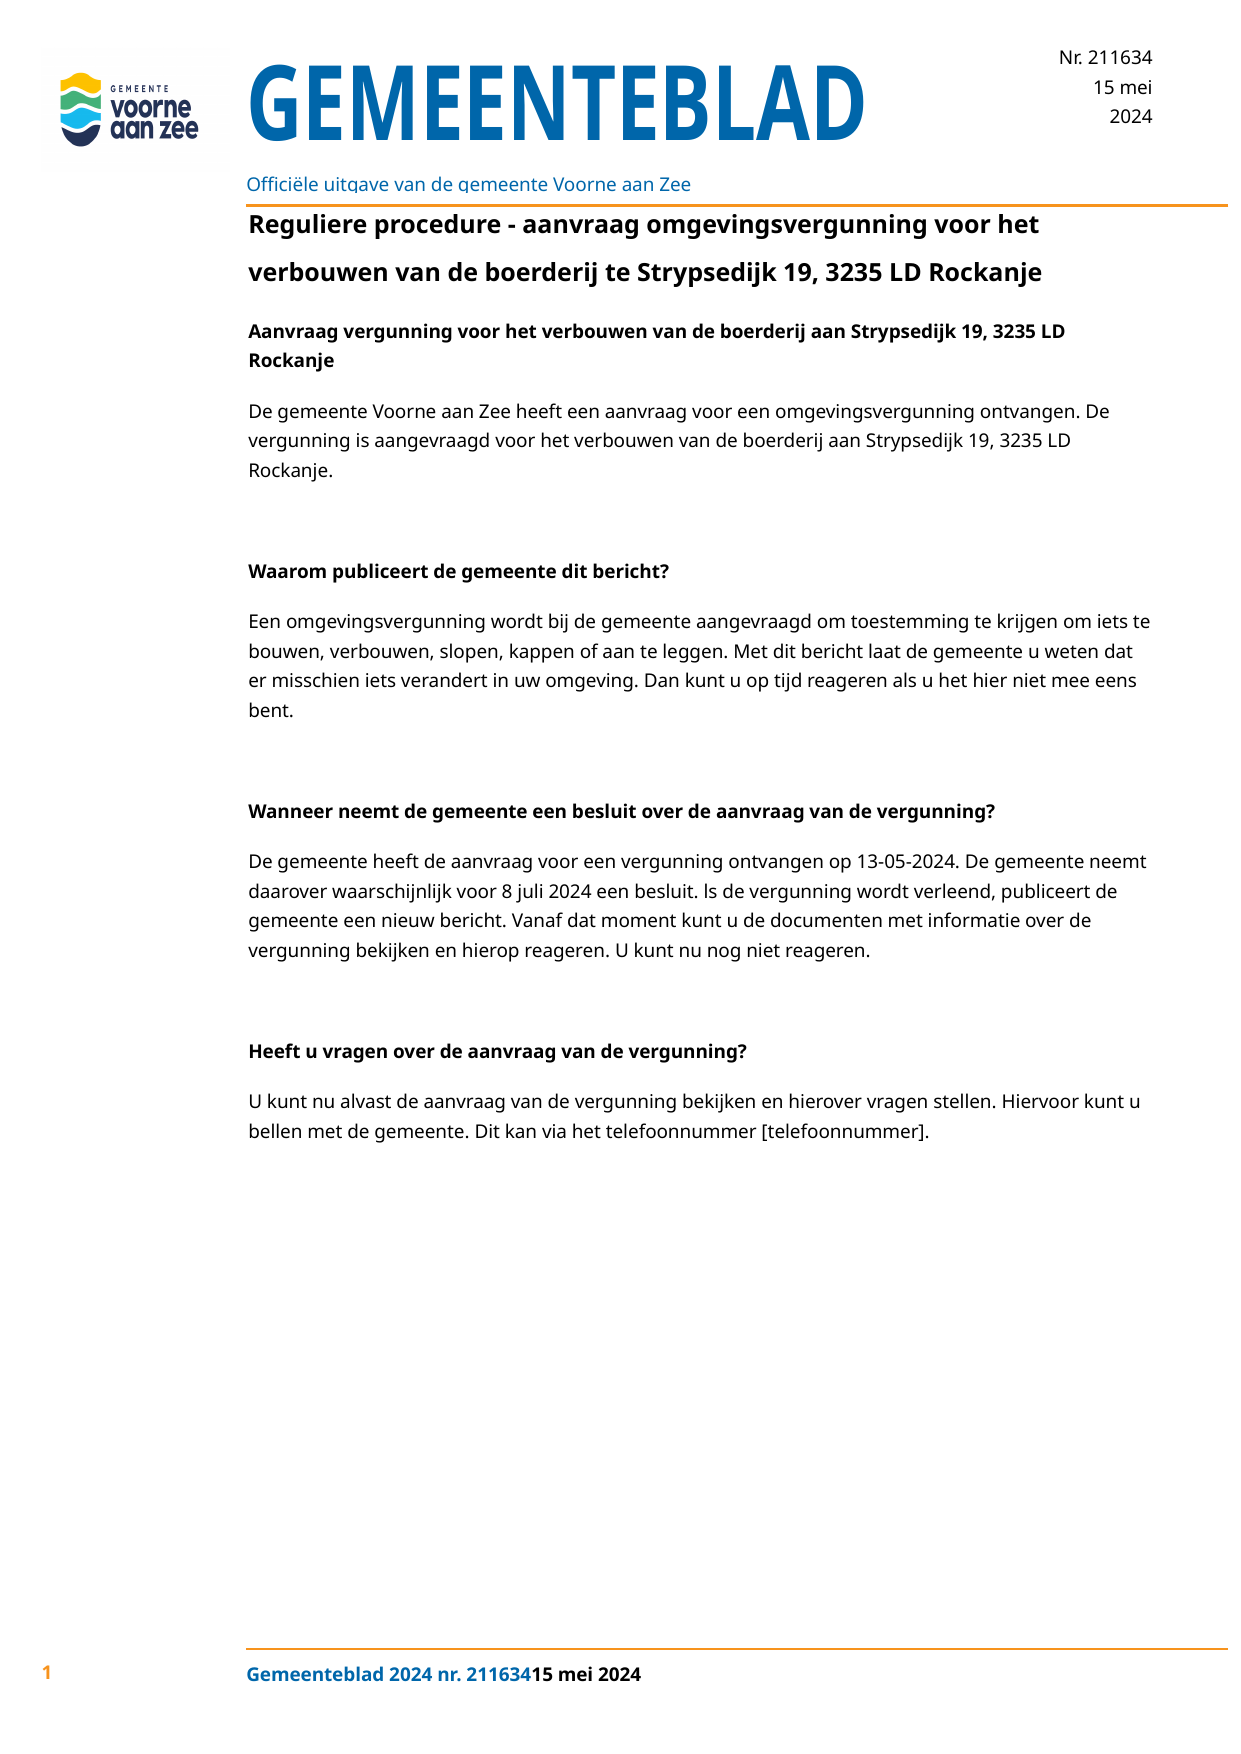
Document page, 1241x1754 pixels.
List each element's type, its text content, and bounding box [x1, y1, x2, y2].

text Wanneer neemt de gemeente een besluit over de aanvraag van de vergunning? [248, 798, 1152, 824]
text Heeft u vragen over de aanvraag van de vergunning? [248, 1038, 1152, 1064]
text Aanvraag vergunning voor het verbouwen van de boerderij aan Strypsedijk 19, 3235 LD Rockanje [248, 318, 1152, 373]
text Reguliere procedure - aanvraag omgevingsvergunning voor het verbouwen van de boerderij te Strypsedijk 19, 3235 LD Rockanje [248, 207, 1152, 288]
picture [41, 47, 231, 172]
text De gemeente heeft de aanvraag voor een vergunning ontvangen op 13-05-2024. De gemeente neemt daarover waarschijnlijk voor 8 juli 2024 een besluit. ls de vergunning wordt verleend, publiceert de gemeente een nieuw bericht. Vanaf dat moment kunt u de documenten met informatie over de vergunning bekijken en hierop reageren. U kunt nu nog niet reageren. [248, 848, 1152, 963]
text Een omgevingsvergunning wordt bij de gemeente aangevraagd om toestemming te krijgen om iets te bouwen, verbouwen, slopen, kappen of aan te leggen. Met dit bericht laat de gemeente u weten dat er misschien iets verandert in uw omgeving. Dan kunt u op tijd reageren als u het hier niet mee eens bent. [248, 608, 1152, 723]
text De gemeente Voorne aan Zee heeft een aanvraag voor een omgevingsvergunning ontvangen. De vergunning is aangevraagd voor het verbouwen van de boerderij aan Strypsedijk 19, 3235 LD Rockanje. [248, 398, 1152, 483]
text U kunt nu alvast de aanvraag van de vergunning bekijken en hierover vragen stellen. Hiervoor kunt u bellen met de gemeente. Dit kan via het telefoonnummer [telefoonnummer]. [248, 1088, 1152, 1144]
text Waarom publiceert de gemeente dit bericht? [248, 558, 1152, 584]
